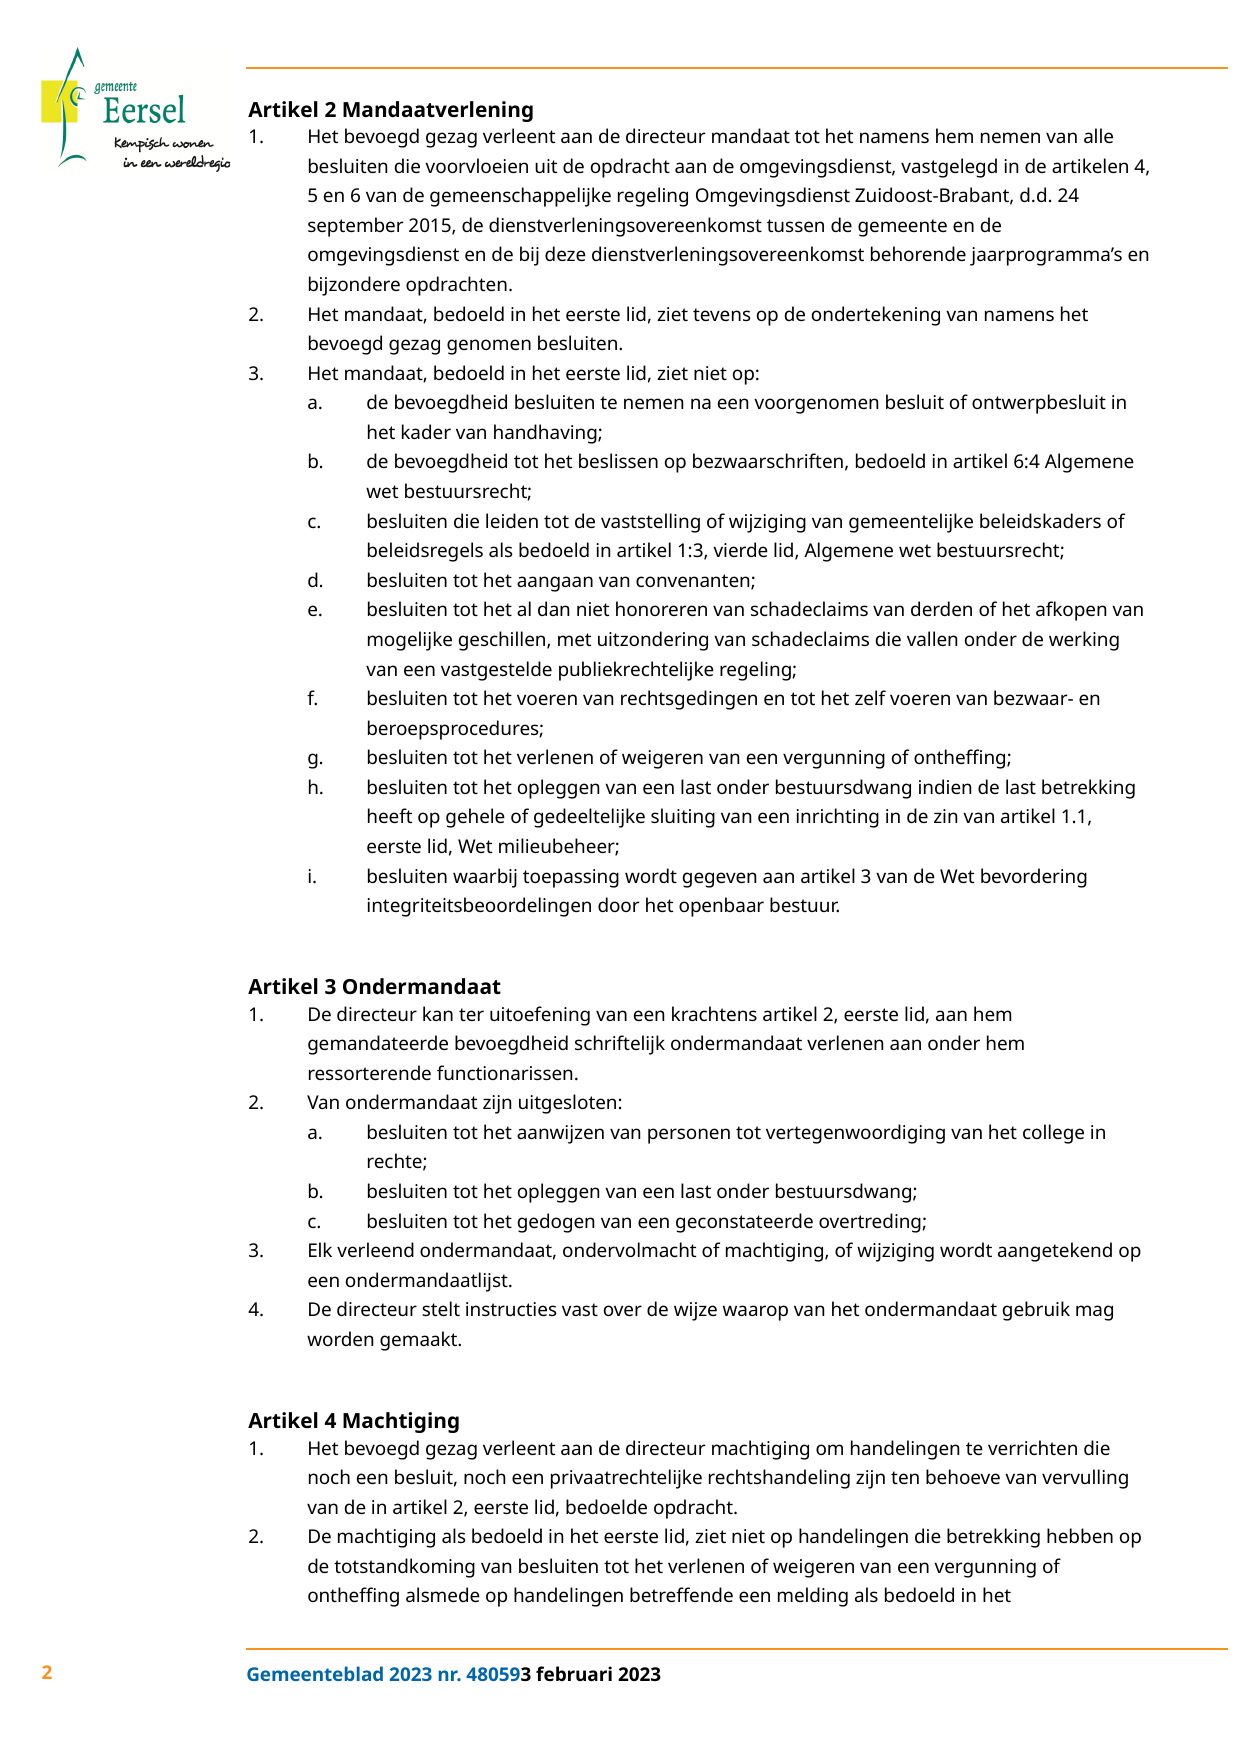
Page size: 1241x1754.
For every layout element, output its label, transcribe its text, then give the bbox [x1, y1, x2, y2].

list besluiten tot het gedogen van een geconstateerde overtreding; [307, 1208, 1152, 1234]
list Het mandaat, bedoeld in het eerste lid, ziet tevens op de ondertekening van namens het bevoegd gezag genomen besluiten. [248, 301, 1152, 356]
list De machtiging als bedoeld in het eerste lid, ziet niet op handelingen die betrekking hebben op de totstandkoming van besluiten tot het verlenen of weigeren van een vergunning of ontheffing alsmede op handelingen betreffende een melding als bedoeld in het [248, 1523, 1152, 1608]
list Het mandaat, bedoeld in het eerste lid, ziet niet op: [248, 360, 1152, 386]
list de bevoegdheid tot het beslissen op bezwaarschriften, bedoeld in artikel 6:4 Algemene wet bestuursrecht; [307, 449, 1152, 504]
text Artikel 3 Ondermandaat [248, 972, 1152, 1001]
list Van ondermandaat zijn uitgesloten: [248, 1089, 1152, 1115]
list besluiten tot het aangaan van convenanten; [307, 567, 1152, 593]
list Elk verleend ondermandaat, ondervolmacht of machtiging, of wijziging wordt aangetekend op een ondermandaatlijst. [248, 1237, 1152, 1293]
list Het bevoegd gezag verleent aan de directeur machtiging om handelingen te verrichten die noch een besluit, noch een privaatrechtelijke rechtshandeling zijn ten behoeve van vervulling van de in artikel 2, eerste lid, bedoelde opdracht. [248, 1435, 1152, 1519]
list besluiten tot het aanwijzen van personen tot vertegenwoordiging van het college in rechte; [307, 1119, 1152, 1174]
list de bevoegdheid besluiten te nemen na een voorgenomen besluit of ontwerpbesluit in het kader van handhaving; [307, 389, 1152, 445]
list besluiten die leiden tot de vaststelling of wijziging van gemeentelijke beleidskaders of beleidsregels als bedoeld in artikel 1:3, vierde lid, Algemene wet bestuursrecht; [307, 508, 1152, 563]
list besluiten tot het opleggen van een last onder bestuursdwang; [307, 1178, 1152, 1204]
picture [41, 47, 231, 172]
list besluiten tot het al dan niet honoreren van schadeclaims van derden of het afkopen van mogelijke geschillen, met uitzondering van schadeclaims die vallen onder de werking van een vastgestelde publiekrechtelijke regeling; [307, 597, 1152, 681]
text Artikel 2 Mandaatverlening [248, 95, 1152, 123]
list De directeur stelt instructies vast over de wijze waarop van het ondermandaat gebruik mag worden gemaakt. [248, 1297, 1152, 1352]
list besluiten waarbij toepassing wordt gegeven aan artikel 3 van de Wet bevordering integriteitsbeoordelingen door het openbaar bestuur. [307, 863, 1152, 918]
text Artikel 4 Machtiging [248, 1406, 1152, 1435]
list besluiten tot het verlenen of weigeren van een vergunning of ontheffing; [307, 744, 1152, 770]
list Het bevoegd gezag verleent aan de directeur mandaat tot het namens hem nemen van alle besluiten die voorvloeien uit de opdracht aan de omgevingsdienst, vastgelegd in de artikelen 4, 5 en 6 van de gemeenschappelijke regeling Omgevingsdienst Zuidoost-Brabant, d.d. 24 september 2015, de dienstverleningsovereenkomst tussen de gemeente en de omgevingsdienst en de bij deze dienstverleningsovereenkomst behorende jaarprogramma’s en bijzondere opdrachten. [248, 123, 1152, 297]
list besluiten tot het opleggen van een last onder bestuursdwang indien de last betrekking heeft op gehele of gedeeltelijke sluiting van een inrichting in de zin van artikel 1.1, eerste lid, Wet milieubeheer; [307, 774, 1152, 859]
list besluiten tot het voeren van rechtsgedingen en tot het zelf voeren van bezwaar- en beroepsprocedures; [307, 685, 1152, 741]
list De directeur kan ter uitoefening van een krachtens artikel 2, eerste lid, aan hem gemandateerde bevoegdheid schriftelijk ondermandaat verlenen aan onder hem ressorterende functionarissen. [248, 1001, 1152, 1086]
